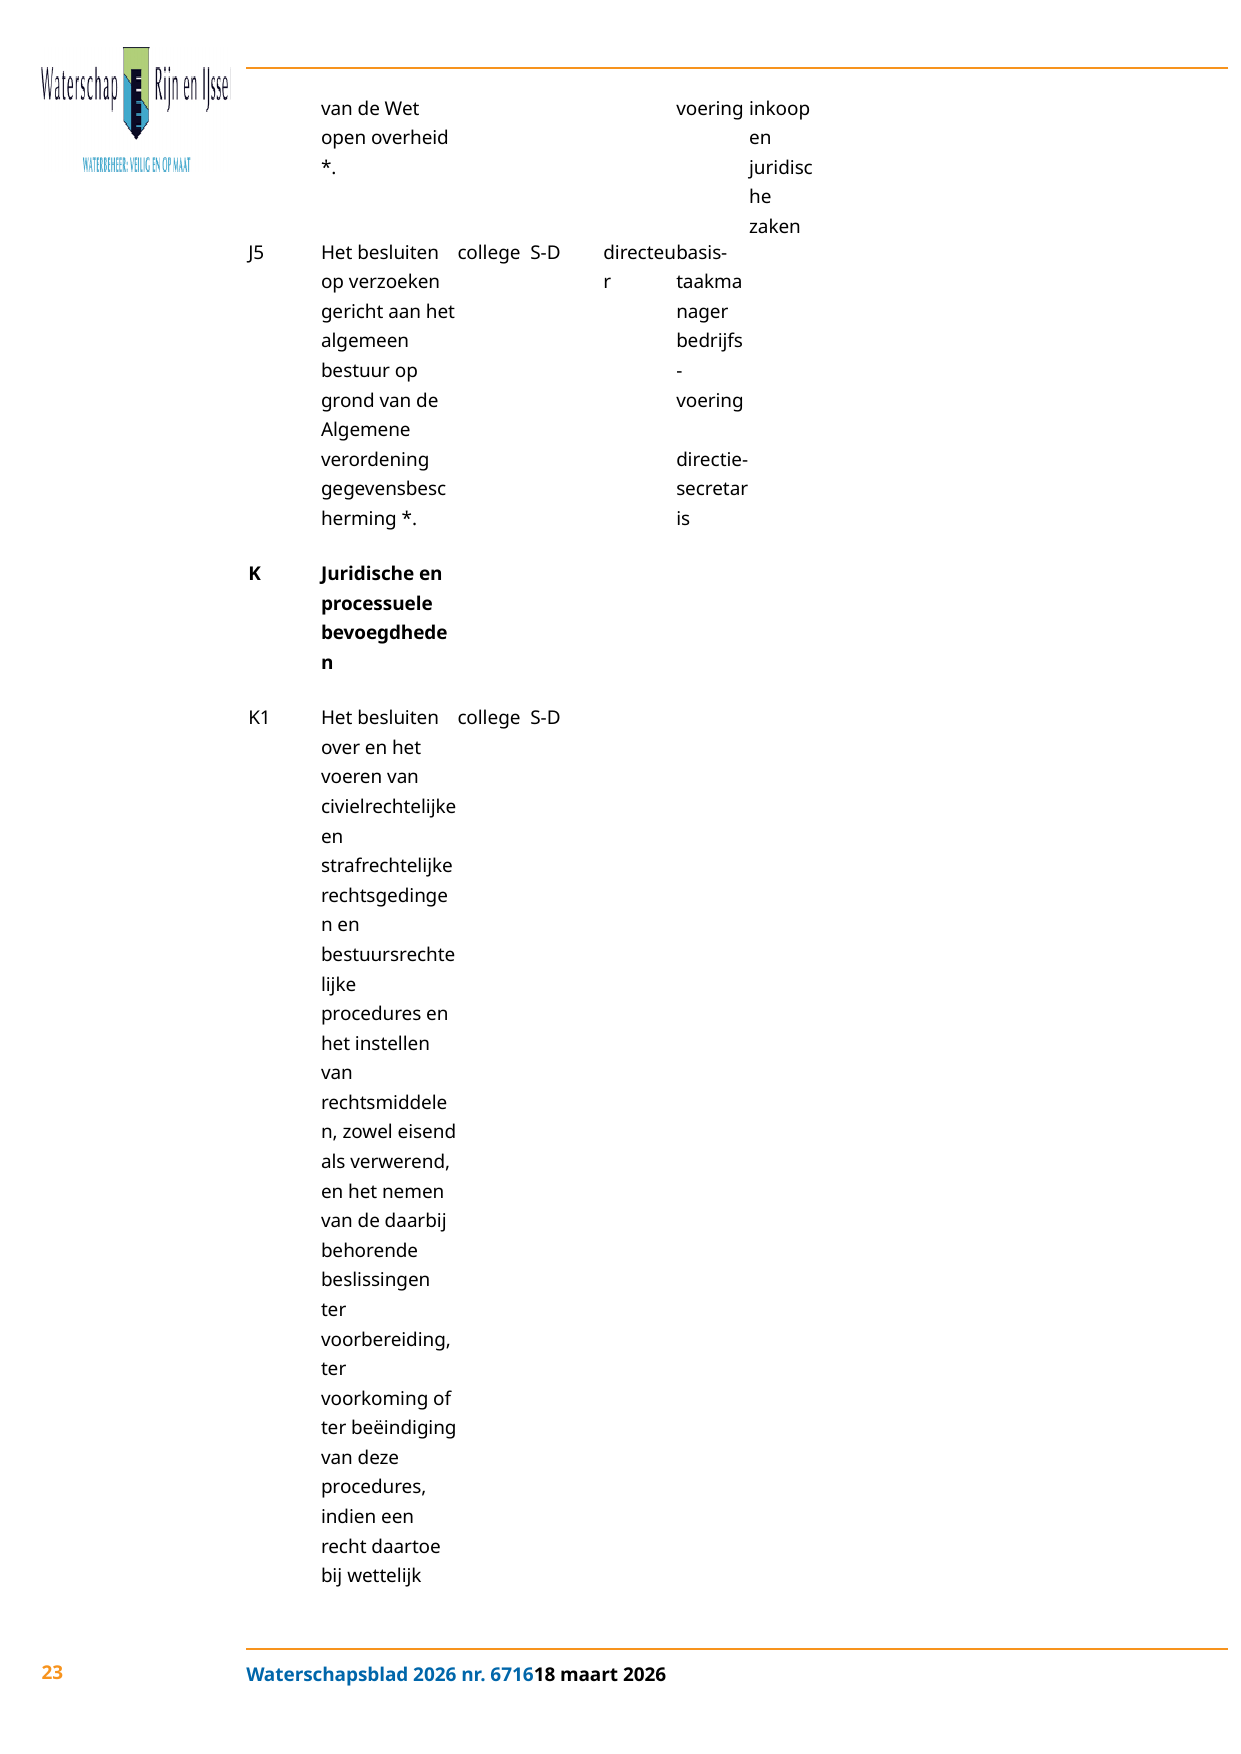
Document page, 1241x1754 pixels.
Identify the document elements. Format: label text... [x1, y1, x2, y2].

table_cell K1 [248, 705, 321, 1588]
picture [41, 47, 231, 172]
table_cell Het besluiten op verzoeken gericht aan het algemeen bestuur op grond van de Algemene verordening gegevensbescherming *. [321, 239, 457, 560]
table_cell Het besluiten over en het voeren van civielrechtelijke en strafrechtelijke rechtsgedingen en bestuursrechtelijke procedures en het instellen van rechtsmiddelen, zowel eisend als verwerend, en het nemen van de daarbij behorende beslissingen ter voorbereiding, ter voorkoming of ter beëindiging van deze procedures, indien een recht daartoe bij wettelijk [321, 705, 457, 1588]
table_cell [603, 95, 676, 239]
table_cell [895, 705, 1078, 1588]
table_cell J5 [248, 239, 321, 560]
table_cell S-D [530, 705, 603, 1588]
table_cell basis-taakmanager bedrijfs-voering directie-secretaris [676, 239, 749, 560]
table_cell Juridische en processuele bevoegdheden [321, 560, 457, 704]
table_cell [603, 560, 676, 704]
table_cell van de Wet open overheid *. [321, 95, 457, 239]
table_cell [603, 705, 676, 1588]
table_cell [895, 95, 1078, 239]
table_cell [248, 95, 321, 239]
table_cell [749, 239, 822, 560]
table_cell voering [676, 95, 749, 239]
table_cell [822, 705, 895, 1588]
table_cell [822, 239, 895, 560]
table_cell [676, 560, 749, 704]
table_cell college [457, 705, 530, 1588]
table_cell S-D [530, 239, 603, 560]
table_cell [895, 560, 1078, 704]
table_cell [822, 95, 895, 239]
table_cell college [457, 239, 530, 560]
table_cell directeur [603, 239, 676, 560]
table_cell K [248, 560, 321, 704]
table_cell [457, 95, 530, 239]
table_cell inkoop en juridische zaken [749, 95, 822, 239]
table_cell [676, 705, 749, 1588]
table_cell [822, 560, 895, 704]
table_cell [749, 705, 822, 1588]
table_cell [530, 95, 603, 239]
table_cell [895, 239, 1078, 560]
table_cell [749, 560, 822, 704]
table_cell [530, 560, 603, 704]
table_cell [457, 560, 530, 704]
